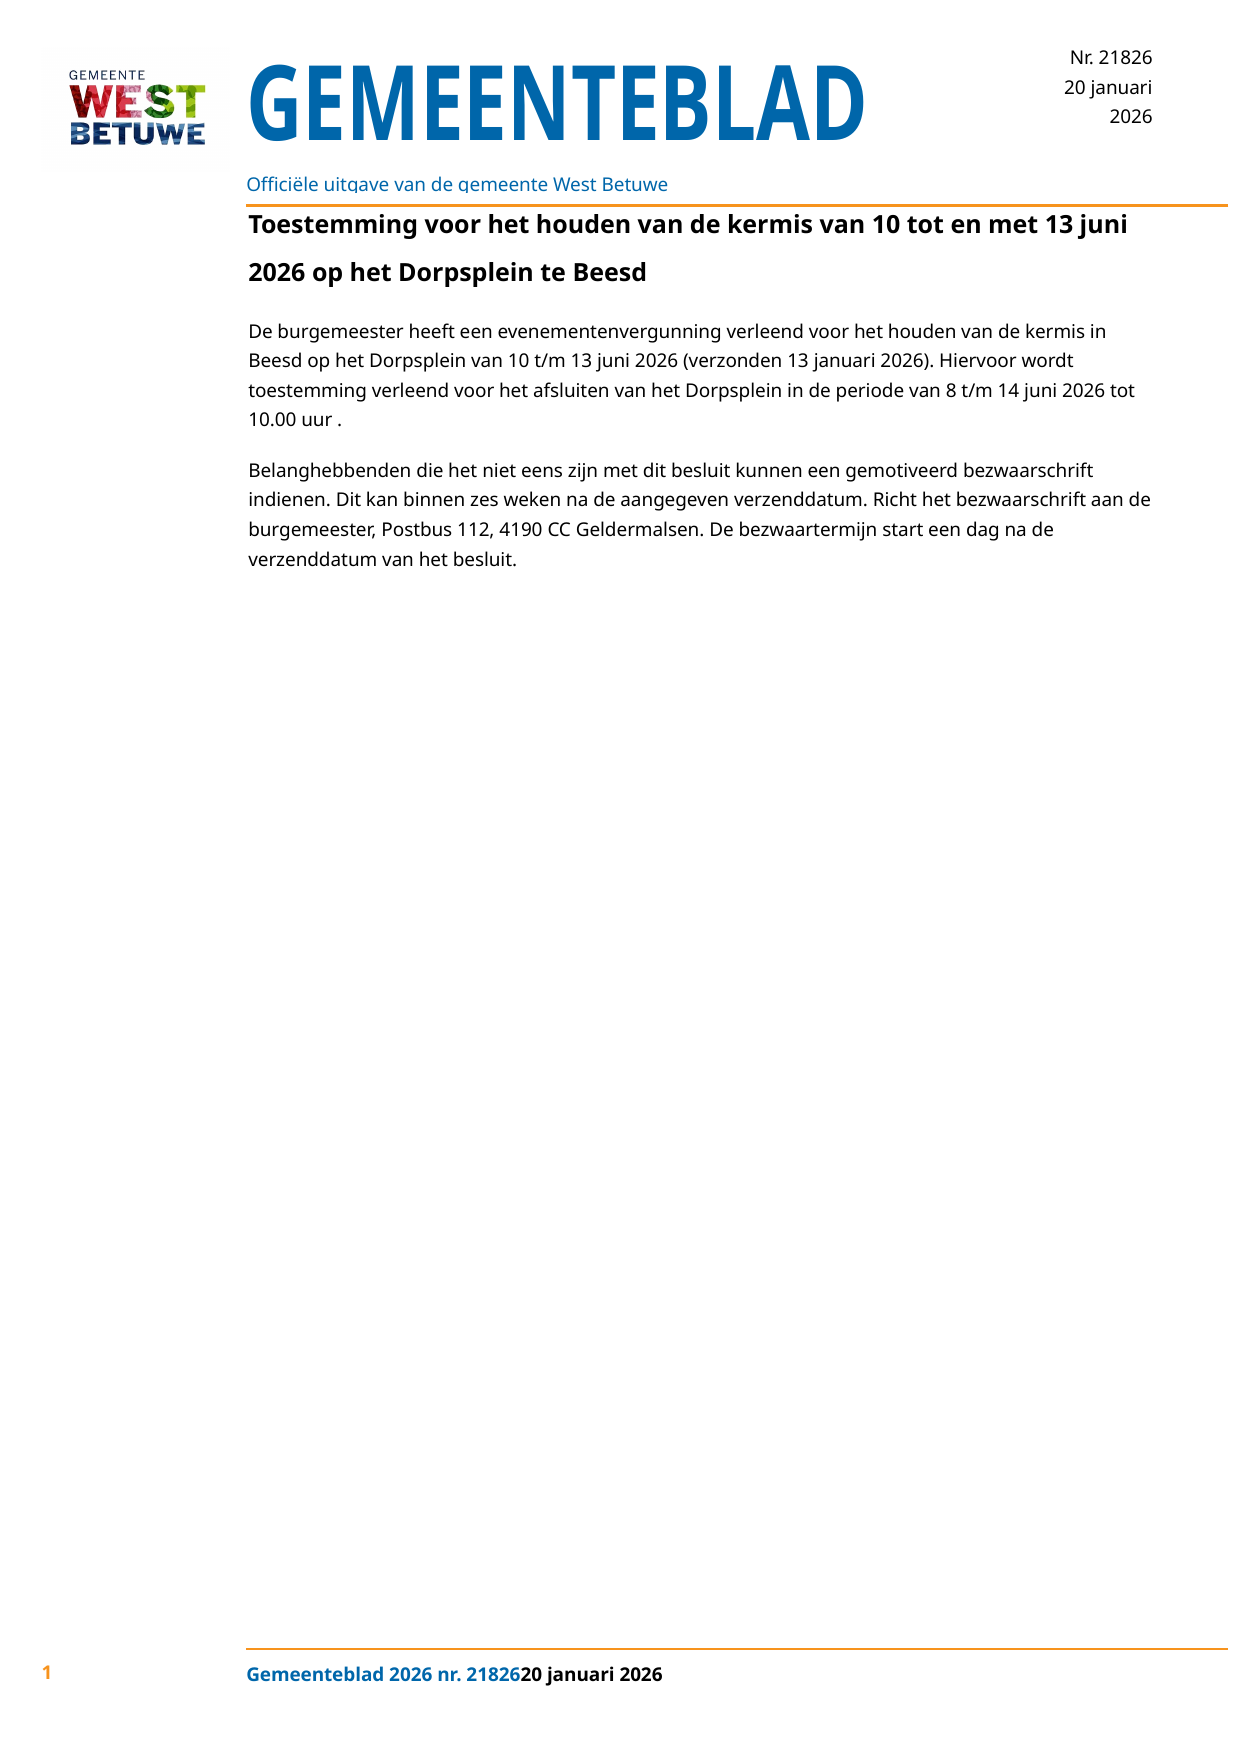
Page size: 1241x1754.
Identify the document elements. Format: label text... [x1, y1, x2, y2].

text De burgemeester heeft een evenementenvergunning verleend voor het houden van de kermis in Beesd op het Dorpsplein van 10 t/m 13 juni 2026 (verzonden 13 januari 2026). Hiervoor wordt toestemming verleend voor het afsluiten van het Dorpsplein in de periode van 8 t/m 14 juni 2026 tot 10.00 uur . [248, 318, 1152, 432]
picture [41, 47, 231, 172]
text Toestemming voor het houden van de kermis van 10 tot en met 13 juni 2026 op het Dorpsplein te Beesd [248, 207, 1152, 288]
text Belanghebbenden die het niet eens zijn met dit besluit kunnen een gemotiveerd bezwaarschrift indienen. Dit kan binnen zes weken na de aangegeven verzenddatum. Richt het bezwaarschrift aan de burgemeester, Postbus 112, 4190 CC Geldermalsen. De bezwaartermijn start een dag na de verzenddatum van het besluit. [248, 457, 1152, 572]
